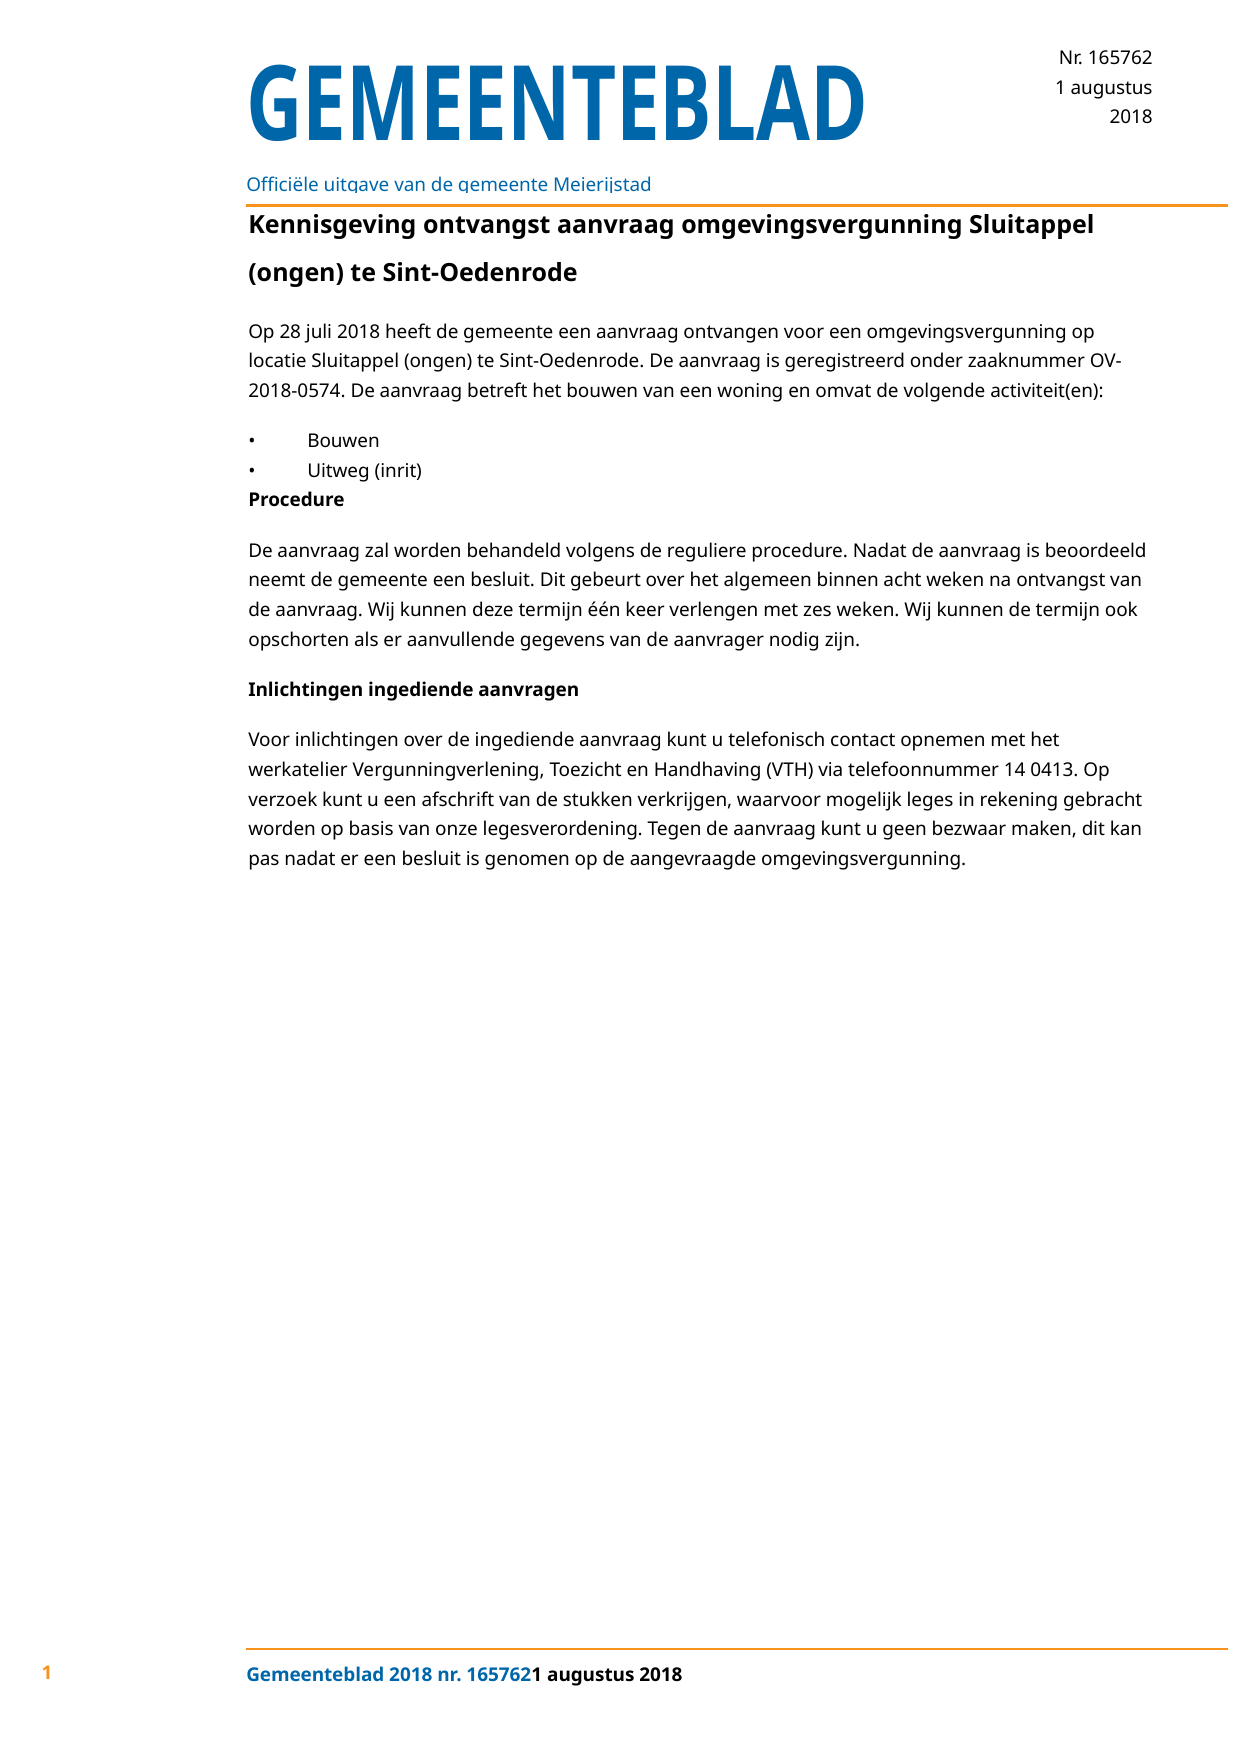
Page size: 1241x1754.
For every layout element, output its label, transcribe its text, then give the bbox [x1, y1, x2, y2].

picture [41, 47, 231, 172]
text Op 28 juli 2018 heeft de gemeente een aanvraag ontvangen voor een omgevingsvergunning op locatie Sluitappel (ongen) te Sint-Oedenrode. De aanvraag is geregistreerd onder zaaknummer OV-2018-0574. De aanvraag betreft het bouwen van een woning en omvat de volgende activiteit(en): [248, 318, 1152, 403]
list Uitweg (inrit) [248, 457, 1152, 483]
list Bouwen [248, 427, 1152, 453]
text Kennisgeving ontvangst aanvraag omgevingsvergunning Sluitappel (ongen) te Sint-Oedenrode [248, 207, 1152, 288]
text Inlichtingen ingediende aanvragen [248, 676, 1152, 702]
text Voor inlichtingen over de ingediende aanvraag kunt u telefonisch contact opnemen met het werkatelier Vergunningverlening, Toezicht en Handhaving (VTH) via telefoonnummer 14 0413. Op verzoek kunt u een afschrift van de stukken verkrijgen, waarvoor mogelijk leges in rekening gebracht worden op basis van onze legesverordening. Tegen de aanvraag kunt u geen bezwaar maken, dit kan pas nadat er een besluit is genomen op de aangevraagde omgevingsvergunning. [248, 727, 1152, 871]
text Procedure [248, 487, 1152, 512]
text De aanvraag zal worden behandeld volgens de reguliere procedure. Nadat de aanvraag is beoordeeld neemt de gemeente een besluit. Dit gebeurt over het algemeen binnen acht weken na ontvangst van de aanvraag. Wij kunnen deze termijn één keer verlengen met zes weken. Wij kunnen de termijn ook opschorten als er aanvullende gegevens van de aanvrager nodig zijn. [248, 537, 1152, 652]
